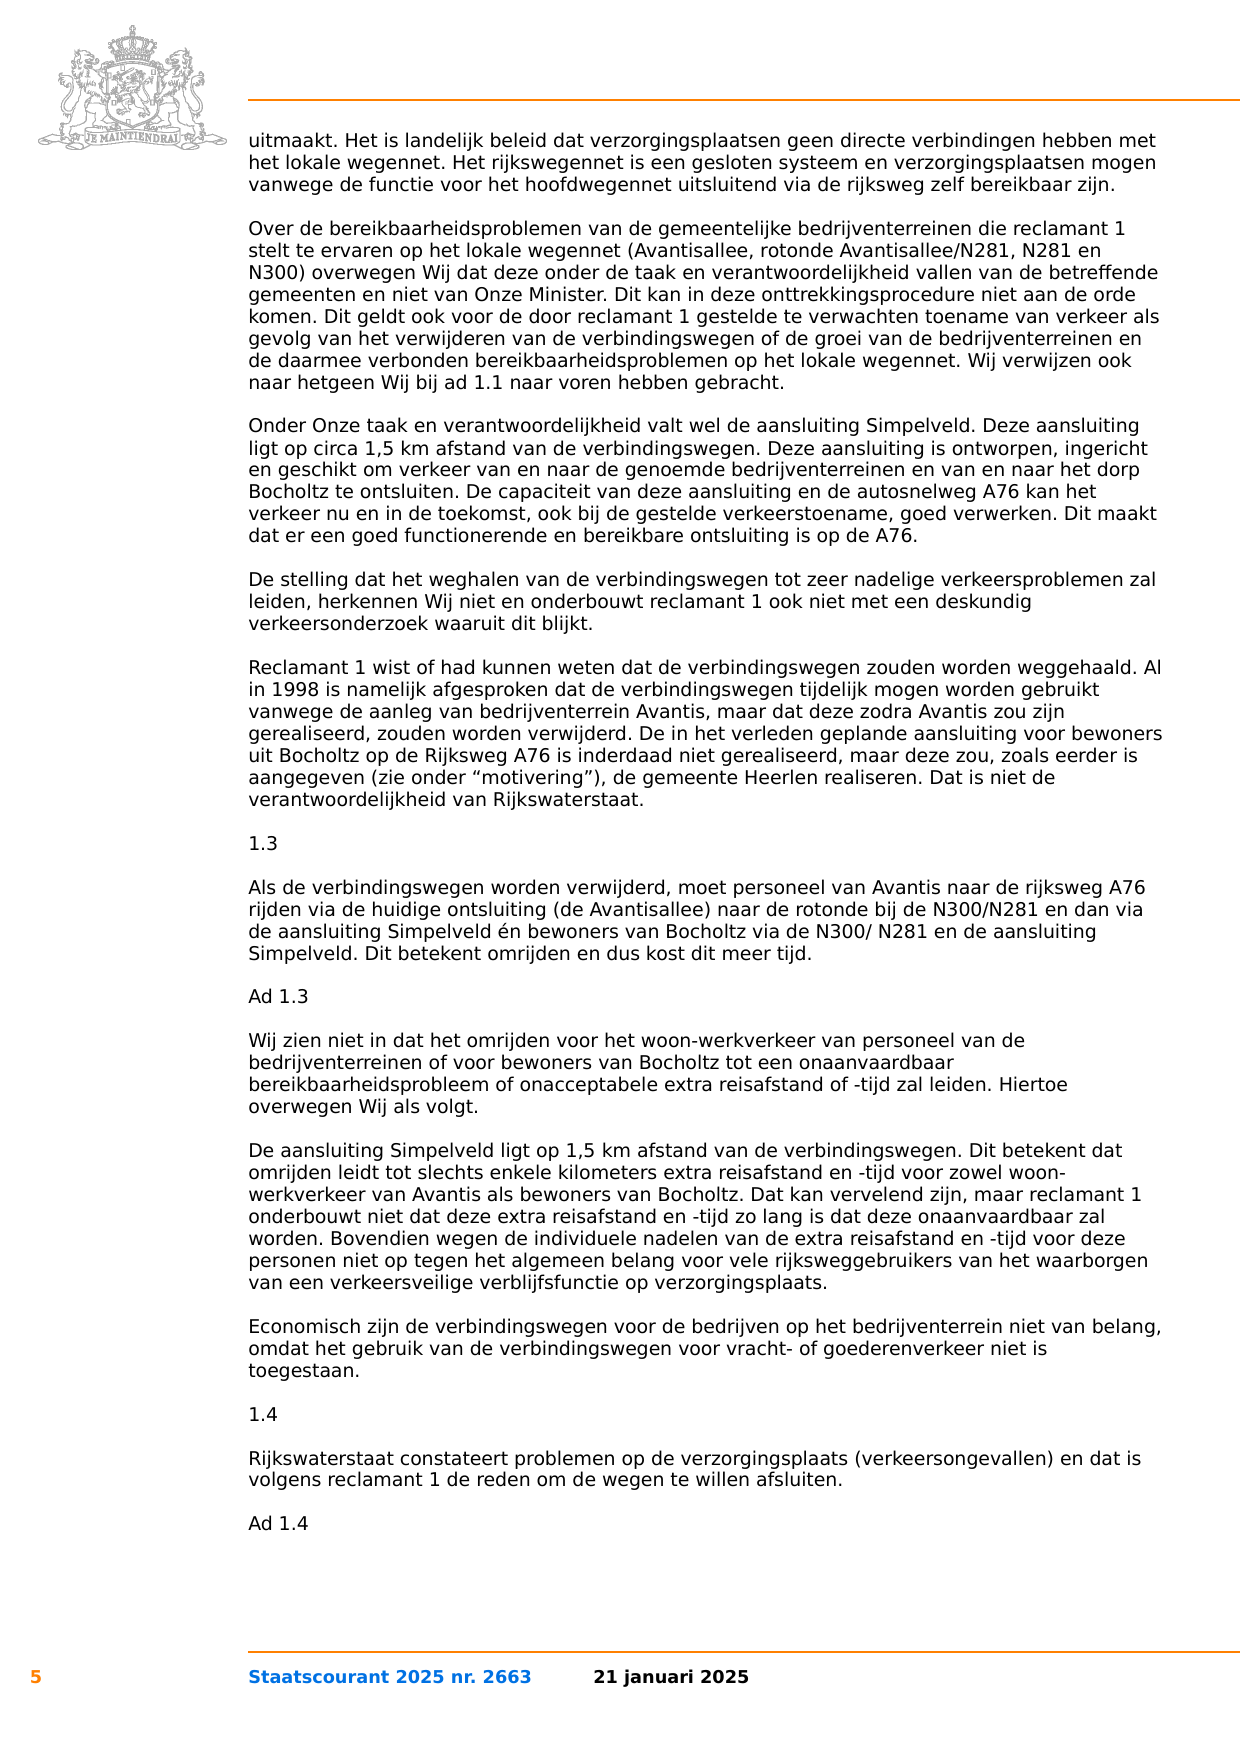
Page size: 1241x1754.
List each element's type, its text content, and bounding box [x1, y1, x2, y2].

text Reclamant 1 wist of had kunnen weten dat de verbindingswegen zouden worden weggehaald. Al in 1998 is namelijk afgesproken dat de verbindingswegen tijdelijk mogen worden gebruikt vanwege de aanleg van bedrijventerrein Avantis, maar dat deze zodra Avantis zou zijn gerealiseerd, zouden worden verwijderd. De in het verleden geplande aansluiting voor bewoners uit Bocholtz op de Rijksweg A76 is inderdaad niet gerealiseerd, maar deze zou, zoals eerder is aangegeven (zie onder “motivering”), de gemeente Heerlen realiseren. Dat is niet de verantwoordelijkheid van Rijkswaterstaat. [248, 657, 1163, 811]
text De stelling dat het weghalen van de verbindingswegen tot zeer nadelige verkeersproblemen zal leiden, herkennen Wij niet en onderbouwt reclamant 1 ook niet met een deskundig verkeersonderzoek waaruit dit blijkt. [248, 569, 1163, 635]
text Over de bereikbaarheidsproblemen van de gemeentelijke bedrijventerreinen die reclamant 1 stelt te ervaren op het lokale wegennet (Avantisallee, rotonde Avantisallee/N281, N281 en N300) overwegen Wij dat deze onder de taak en verantwoordelijkheid vallen van de betreffende gemeenten en niet van Onze Minister. Dit kan in deze onttrekkingsprocedure niet aan de orde komen. Dit geldt ook voor de door reclamant 1 gestelde te verwachten toename van verkeer als gevolg van het verwijderen van de verbindingswegen of de groei van de bedrijventerreinen en de daarmee verbonden bereikbaarheidsproblemen op het lokale wegennet. Wij verwijzen ook naar hetgeen Wij bij ad 1.1 naar voren hebben gebracht. [248, 218, 1163, 393]
text Ad 1.4 [248, 1513, 1163, 1535]
text De aansluiting Simpelveld ligt op 1,5 km afstand van de verbindingswegen. Dit betekent dat omrijden leidt tot slechts enkele kilometers extra reisafstand en -tijd voor zowel woon-werkverkeer van Avantis als bewoners van Bocholtz. Dat kan vervelend zijn, maar reclamant 1 onderbouwt niet dat deze extra reisafstand en -tijd zo lang is dat deze onaanvaardbaar zal worden. Bovendien wegen de individuele nadelen van de extra reisafstand en -tijd voor deze personen niet op tegen het algemeen belang voor vele rijksweggebruikers van het waarborgen van een verkeersveilige verblijfsfunctie op verzorgingsplaats. [248, 1140, 1163, 1294]
text Als de verbindingswegen worden verwijderd, moet personeel van Avantis naar de rijksweg A76 rijden via de huidige ontsluiting (de Avantisallee) naar de rotonde bij de N300/N281 en dan via de aansluiting Simpelveld én bewoners van Bocholtz via de N300/ N281 en de aansluiting Simpelveld. Dit betekent omrijden en dus kost dit meer tijd. [248, 877, 1163, 964]
text Rijkswaterstaat constateert problemen op de verzorgingsplaats (verkeersongevallen) en dat is volgens reclamant 1 de reden om de wegen te willen afsluiten. [248, 1447, 1163, 1491]
text uitmaakt. Het is landelijk beleid dat verzorgingsplaatsen geen directe verbindingen hebben met het lokale wegennet. Het rijkswegennet is een gesloten systeem en verzorgingsplaatsen mogen vanwege de functie voor het hoofdwegennet uitsluitend via de rijksweg zelf bereikbaar zijn. [248, 130, 1163, 196]
text Economisch zijn de verbindingswegen voor de bedrijven op het bedrijventerrein niet van belang, omdat het gebruik van de verbindingswegen voor vracht- of goederenverkeer niet is toegestaan. [248, 1316, 1163, 1382]
text Onder Onze taak en verantwoordelijkheid valt wel de aansluiting Simpelveld. Deze aansluiting ligt op circa 1,5 km afstand van de verbindingswegen. Deze aansluiting is ontworpen, ingericht en geschikt om verkeer van en naar de genoemde bedrijventerreinen en van en naar het dorp Bocholtz te ontsluiten. De capaciteit van deze aansluiting en de autosnelweg A76 kan het verkeer nu en in de toekomst, ook bij de gestelde verkeerstoename, goed verwerken. Dit maakt dat er een goed functionerende en bereikbare ontsluiting is op de A76. [248, 415, 1163, 547]
text 1.3 [248, 833, 1163, 855]
text Ad 1.3 [248, 986, 1163, 1008]
text Wij zien niet in dat het omrijden voor het woon-werkverkeer van personeel van de bedrijventerreinen of voor bewoners van Bocholtz tot een onaanvaardbaar bereikbaarheidsprobleem of onacceptabele extra reisafstand of -tijd zal leiden. Hiertoe overwegen Wij als volgt. [248, 1030, 1163, 1118]
text 1.4 [248, 1403, 1163, 1426]
picture [38, 25, 227, 150]
